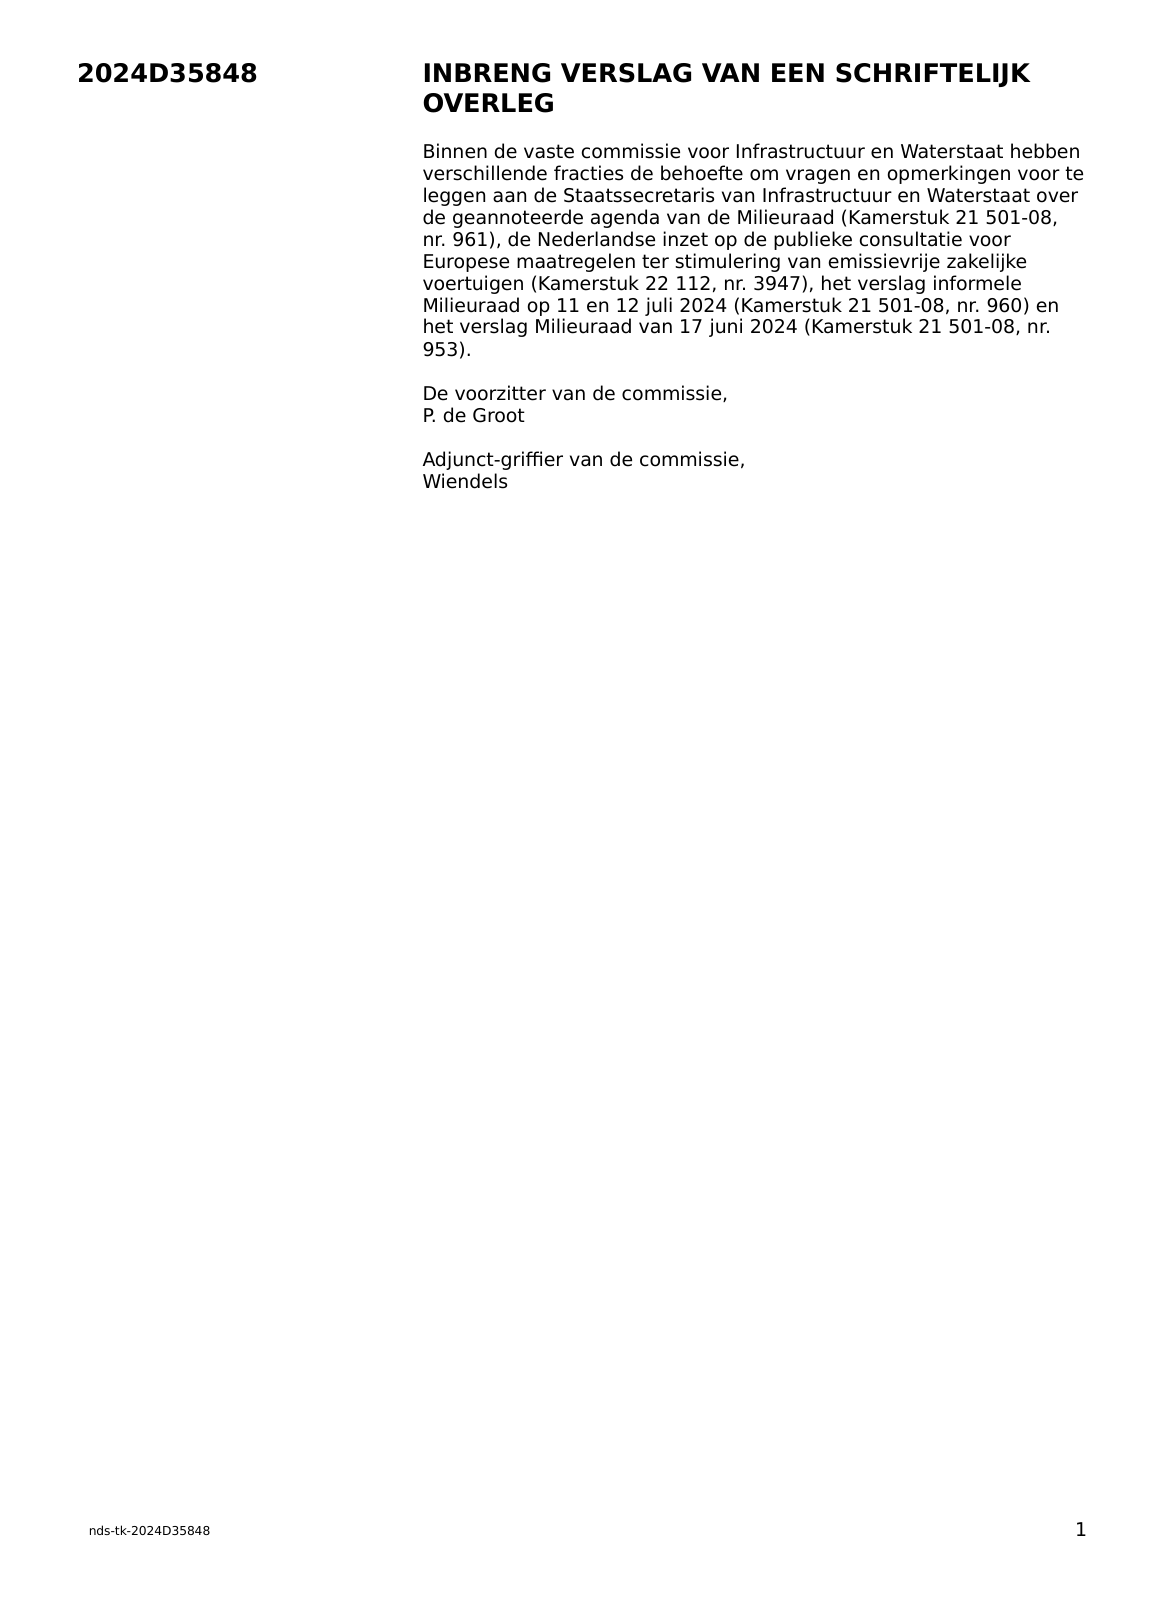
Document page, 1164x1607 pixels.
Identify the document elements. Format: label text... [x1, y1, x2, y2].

text Binnen de vaste commissie voor Infrastructuur en Waterstaat hebben verschillende fracties de behoefte om vragen en opmerkingen voor te leggen aan de Staatssecretaris van Infrastructuur en Waterstaat over de geannoteerde agenda van de Milieuraad (Kamerstuk 21 501-08, nr. 961), de Nederlandse inzet op de publieke consultatie voor Europese maatregelen ter stimulering van emissievrije zakelijke voertuigen (Kamerstuk 22 112, nr. 3947), het verslag informele Milieuraad op 11 en 12 juli 2024 (Kamerstuk 21 501-08, nr. 960) en het verslag Milieuraad van 17 juni 2024 (Kamerstuk 21 501-08, nr. 953). [422, 141, 1087, 360]
text 2024D35848 INBRENG VERSLAG VAN EEN SCHRIFTELIJK OVERLEG [77, 59, 1087, 118]
text P. de Groot [422, 404, 1087, 427]
text Adjunct-griffier van de commissie, [422, 449, 1087, 471]
text De voorzitter van de commissie, [422, 383, 1087, 404]
text Wiendels [422, 471, 1087, 493]
text nds-tk-2024D35848 [88, 1524, 323, 1538]
